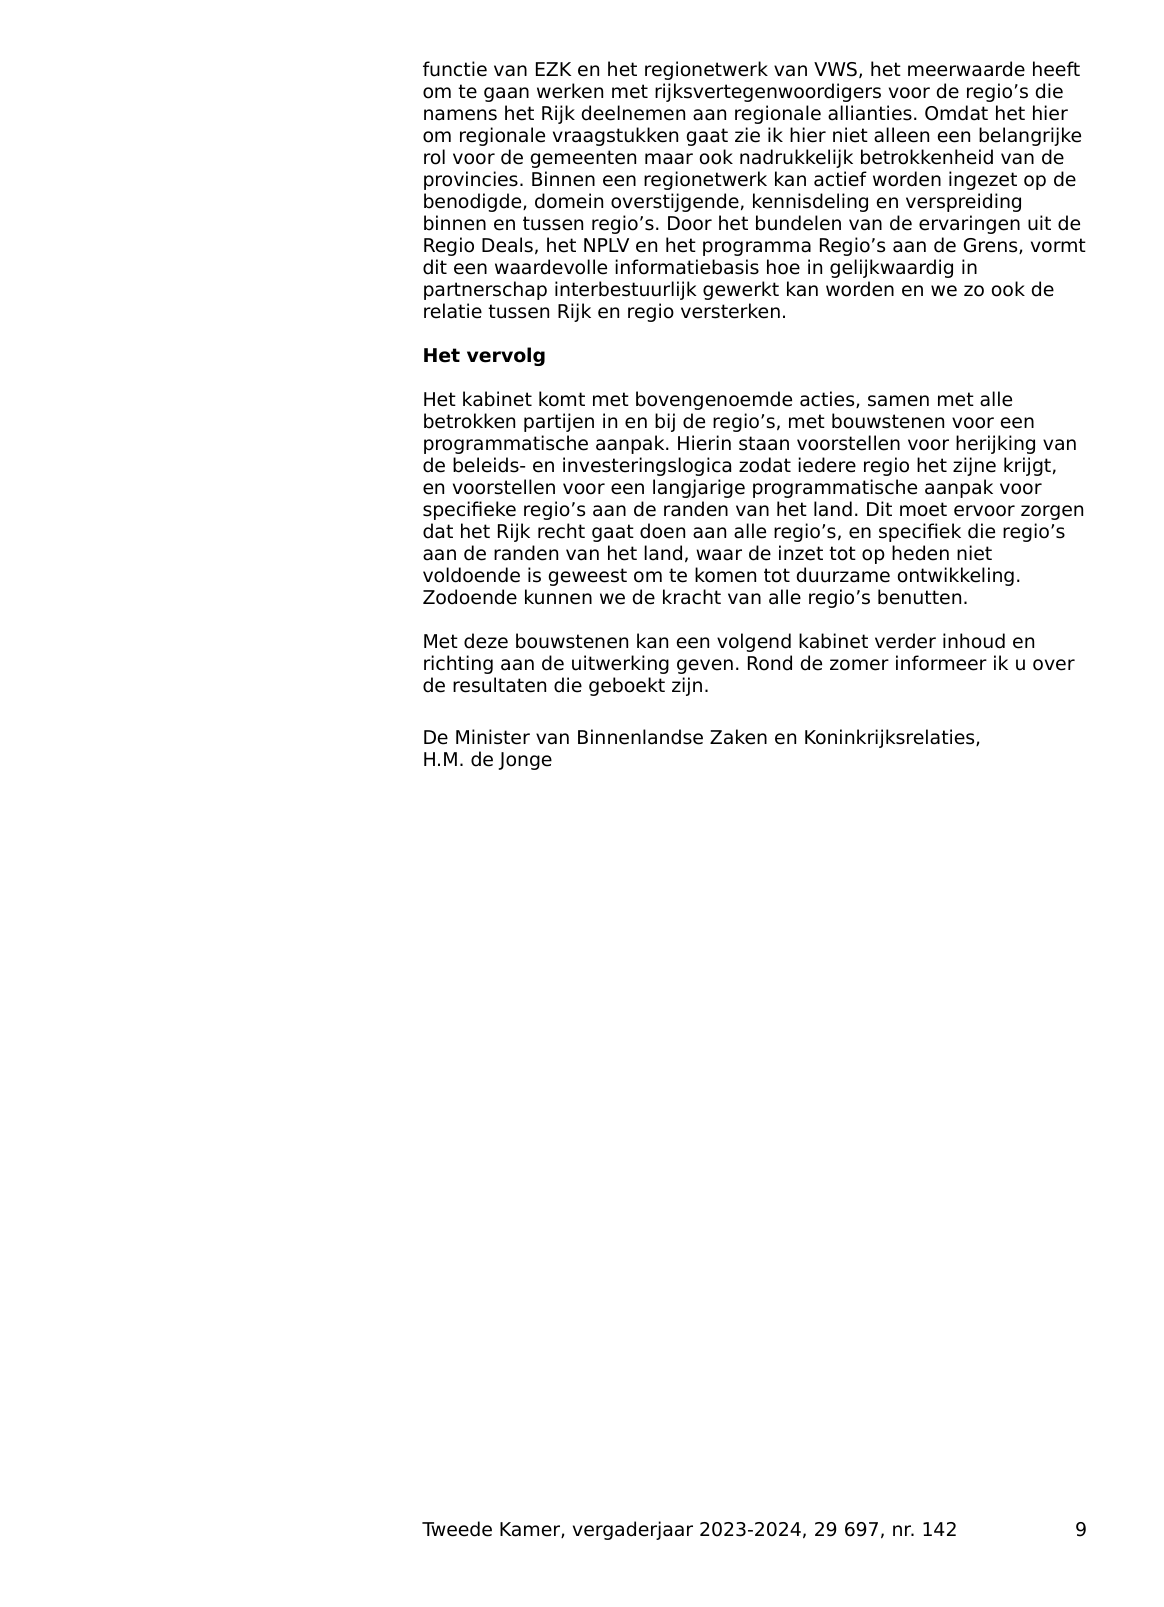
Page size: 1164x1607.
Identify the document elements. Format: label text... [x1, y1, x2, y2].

text Het kabinet komt met bovengenoemde acties, samen met alle betrokken partijen in en bij de regio’s, met bouwstenen voor een programmatische aanpak. Hierin staan voorstellen voor herijking van de beleids- en investeringslogica zodat iedere regio het zijne krijgt, en voorstellen voor een langjarige programmatische aanpak voor specifieke regio’s aan de randen van het land. Dit moet ervoor zorgen dat het Rijk recht gaat doen aan alle regio’s, en specifiek die regio’s aan de randen van het land, waar de inzet tot op heden niet voldoende is geweest om te komen tot duurzame ontwikkeling. Zodoende kunnen we de kracht van alle regio’s benutten. [422, 389, 1087, 609]
text functie van EZK en het regionetwerk van VWS, het meerwaarde heeft om te gaan werken met rijksvertegenwoordigers voor de regio’s die namens het Rijk deelnemen aan regionale allianties. Omdat het hier om regionale vraagstukken gaat zie ik hier niet alleen een belangrijke rol voor de gemeenten maar ook nadrukkelijk betrokkenheid van de provincies. Binnen een regionetwerk kan actief worden ingezet op de benodigde, domein overstijgende, kennisdeling en verspreiding binnen en tussen regio’s. Door het bundelen van de ervaringen uit de Regio Deals, het NPLV en het programma Regio’s aan de Grens, vormt dit een waardevolle informatiebasis hoe in gelijkwaardig in partnerschap interbestuurlijk gewerkt kan worden en we zo ook de relatie tussen Rijk en regio versterken. [422, 59, 1087, 323]
text De Minister van Binnenlandse Zaken en Koninkrijksrelaties, H.M. de Jonge [422, 727, 1087, 771]
text Met deze bouwstenen kan een volgend kabinet verder inhoud en richting aan de uitwerking geven. Rond de zomer informeer ik u over de resultaten die geboekt zijn. [422, 631, 1087, 697]
subtitle Het vervolg [422, 345, 1087, 367]
